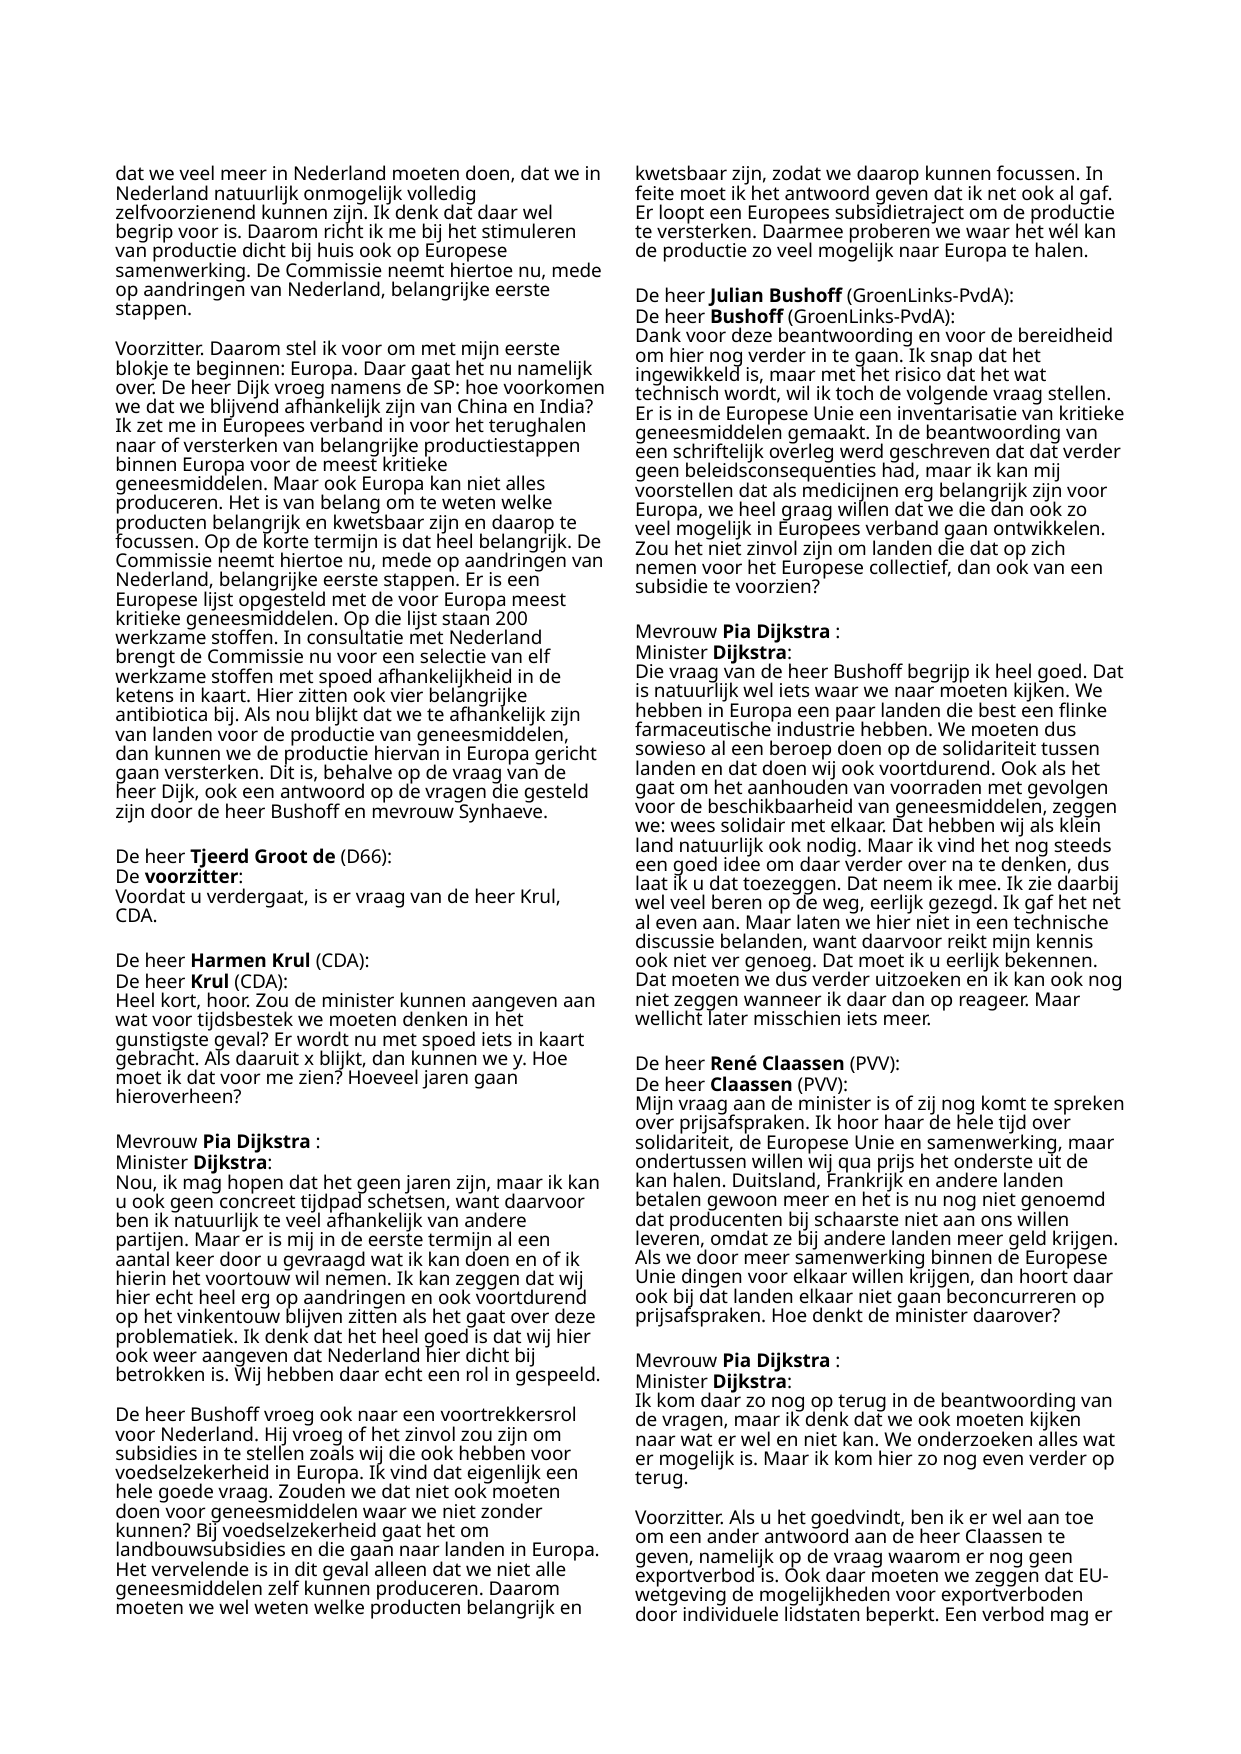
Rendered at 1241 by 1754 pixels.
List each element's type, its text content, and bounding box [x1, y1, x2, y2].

text kwetsbaar zijn, zodat we daarop kunnen focussen. In feite moet ik het antwoord geven dat ik net ook al gaf. Er loopt een Europees subsidietraject om de productie te versterken. Daarmee proberen we waar het wél kan de productie zo veel mogelijk naar Europa te halen. [635, 165, 1125, 262]
text De heer Harmen Krul (CDA): [115, 947, 605, 973]
text De heer Claassen (PVV): [635, 1076, 1125, 1095]
text Mijn vraag aan de minister is of zij nog komt te spreken over prijsafspraken. Ik hoor haar de hele tijd over solidariteit, de Europese Unie en samenwerking, maar ondertussen willen wij qua prijs het onderste uit de kan halen. Duitsland, Frankrijk en andere landen betalen gewoon meer en het is nu nog niet genoemd dat producenten bij schaarste niet aan ons willen leveren, omdat ze bij andere landen meer geld krijgen. Als we door meer samenwerking binnen de Europese Unie dingen voor elkaar willen krijgen, dan hoort daar ook bij dat landen elkaar niet gaan beconcurreren op prijsafspraken. Hoe denkt de minister daarover? [635, 1095, 1125, 1326]
text Heel kort, hoor. Zou de minister kunnen aangeven aan wat voor tijdsbestek we moeten denken in het gunstigste geval? Er wordt nu met spoed iets in kaart gebracht. Als daaruit x blijkt, dan kunnen we y. Hoe moet ik dat voor me zien? Hoeveel jaren gaan hieroverheen? [115, 992, 605, 1108]
text Voorzitter. Daarom stel ik voor om met mijn eerste blokje te beginnen: Europa. Daar gaat het nu namelijk over. De heer Dijk vroeg namens de SP: hoe voorkomen we dat we blijvend afhankelijk zijn van China en India? Ik zet me in Europees verband in voor het terughalen naar of versterken van belangrijke productiestappen binnen Europa voor de meest kritieke geneesmiddelen. Maar ook Europa kan niet alles produceren. Het is van belang om te weten welke producten belangrijk en kwetsbaar zijn en daarop te focussen. Op de korte termijn is dat heel belangrijk. De Commissie neemt hiertoe nu, mede op aandringen van Nederland, belangrijke eerste stappen. Er is een Europese lijst opgesteld met de voor Europa meest kritieke geneesmiddelen. Op die lijst staan 200 werkzame stoffen. In consultatie met Nederland brengt de Commissie nu voor een selectie van elf werkzame stoffen met spoed afhankelijkheid in de ketens in kaart. Hier zitten ook vier belangrijke antibiotica bij. Als nou blijkt dat we te afhankelijk zijn van landen voor de productie van geneesmiddelen, dan kunnen we de productie hiervan in Europa gericht gaan versterken. Dit is, behalve op de vraag van de heer Dijk, ook een antwoord op de vragen die gesteld zijn door de heer Bushoff en mevrouw Synhaeve. [115, 340, 605, 822]
text Nou, ik mag hopen dat het geen jaren zijn, maar ik kan u ook geen concreet tijdpad schetsen, want daarvoor ben ik natuurlijk te veel afhankelijk van andere partijen. Maar er is mij in de eerste termijn al een aantal keer door u gevraagd wat ik kan doen en of ik hierin het voortouw wil nemen. Ik kan zeggen dat wij hier echt heel erg op aandringen en ook voortdurend op het vinkentouw blijven zitten als het gaat over deze problematiek. Ik denk dat het heel goed is dat wij hier ook weer aangeven dat Nederland hier dicht bij betrokken is. Wij hebben daar echt een rol in gespeeld. [115, 1174, 605, 1386]
text dat we veel meer in Nederland moeten doen, dat we in Nederland natuurlijk onmogelijk volledig zelfvoorzienend kunnen zijn. Ik denk dat daar wel begrip voor is. Daarom richt ik me bij het stimuleren van productie dicht bij huis ook op Europese samenwerking. De Commissie neemt hiertoe nu, mede op aandringen van Nederland, belangrijke eerste stappen. [115, 165, 605, 319]
text Dank voor deze beantwoording en voor de bereidheid om hier nog verder in te gaan. Ik snap dat het ingewikkeld is, maar met het risico dat het wat technisch wordt, wil ik toch de volgende vraag stellen. Er is in de Europese Unie een inventarisatie van kritieke geneesmiddelen gemaakt. In de beantwoording van een schriftelijk overleg werd geschreven dat dat verder geen beleidsconsequenties had, maar ik kan mij voorstellen dat als medicijnen erg belangrijk zijn voor Europa, we heel graag willen dat we die dan ook zo veel mogelijk in Europees verband gaan ontwikkelen. Zou het niet zinvol zijn om landen die dat op zich nemen voor het Europese collectief, dan ook van een subsidie te voorzien? [635, 327, 1125, 597]
text De heer René Claassen (PVV): [635, 1050, 1125, 1076]
text Minister Dijkstra: [635, 644, 1125, 663]
text Ik kom daar zo nog op terug in de beantwoording van de vragen, maar ik denk dat we ook moeten kijken naar wat er wel en niet kan. We onderzoeken alles wat er mogelijk is. Maar ik kom hier zo nog even verder op terug. [635, 1392, 1125, 1488]
text De voorzitter: [115, 868, 605, 888]
text Mevrouw Pia Dijkstra : [635, 1347, 1125, 1373]
text Voordat u verdergaat, is er vraag van de heer Krul, CDA. [115, 888, 605, 926]
text Mevrouw Pia Dijkstra : [635, 618, 1125, 644]
text Mevrouw Pia Dijkstra : [115, 1129, 605, 1154]
text De heer Tjeerd Groot de (D66): [115, 843, 605, 868]
text De heer Bushoff vroeg ook naar een voortrekkersrol voor Nederland. Hij vroeg of het zinvol zou zijn om subsidies in te stellen zoals wij die ook hebben voor voedselzekerheid in Europa. Ik vind dat eigenlijk een hele goede vraag. Zouden we dat niet ook moeten doen voor geneesmiddelen waar we niet zonder kunnen? Bij voedselzekerheid gaat het om landbouwsubsidies en die gaan naar landen in Europa. Het vervelende is in dit geval alleen dat we niet alle geneesmiddelen zelf kunnen produceren. Daarom moeten we wel weten welke producten belangrijk en [115, 1406, 605, 1618]
text De heer Julian Bushoff (GroenLinks-PvdA): [635, 282, 1125, 308]
text Voorzitter. Als u het goedvindt, ben ik er wel aan toe om een ander antwoord aan de heer Claassen te geven, namelijk op de vraag waarom er nog geen exportverbod is. Ook daar moeten we zeggen dat EU-wetgeving de mogelijkheden voor exportverboden door individuele lidstaten beperkt. Een verbod mag er [635, 1509, 1125, 1625]
text De heer Krul (CDA): [115, 973, 605, 992]
text Minister Dijkstra: [635, 1373, 1125, 1392]
text Minister Dijkstra: [115, 1154, 605, 1174]
text De heer Bushoff (GroenLinks-PvdA): [635, 308, 1125, 327]
text Die vraag van de heer Bushoff begrijp ik heel goed. Dat is natuurlijk wel iets waar we naar moeten kijken. We hebben in Europa een paar landen die best een flinke farmaceutische industrie hebben. We moeten dus sowieso al een beroep doen op de solidariteit tussen landen en dat doen wij ook voortdurend. Ook als het gaat om het aanhouden van voorraden met gevolgen voor de beschikbaarheid van geneesmiddelen, zeggen we: wees solidair met elkaar. Dat hebben wij als klein land natuurlijk ook nodig. Maar ik vind het nog steeds een goed idee om daar verder over na te denken, dus laat ik u dat toezeggen. Dat neem ik mee. Ik zie daarbij wel veel beren op de weg, eerlijk gezegd. Ik gaf het net al even aan. Maar laten we hier niet in een technische discussie belanden, want daarvoor reikt mijn kennis ook niet ver genoeg. Dat moet ik u eerlijk bekennen. Dat moeten we dus verder uitzoeken en ik kan ook nog niet zeggen wanneer ik daar dan op reageer. Maar wellicht later misschien iets meer. [635, 663, 1125, 1029]
